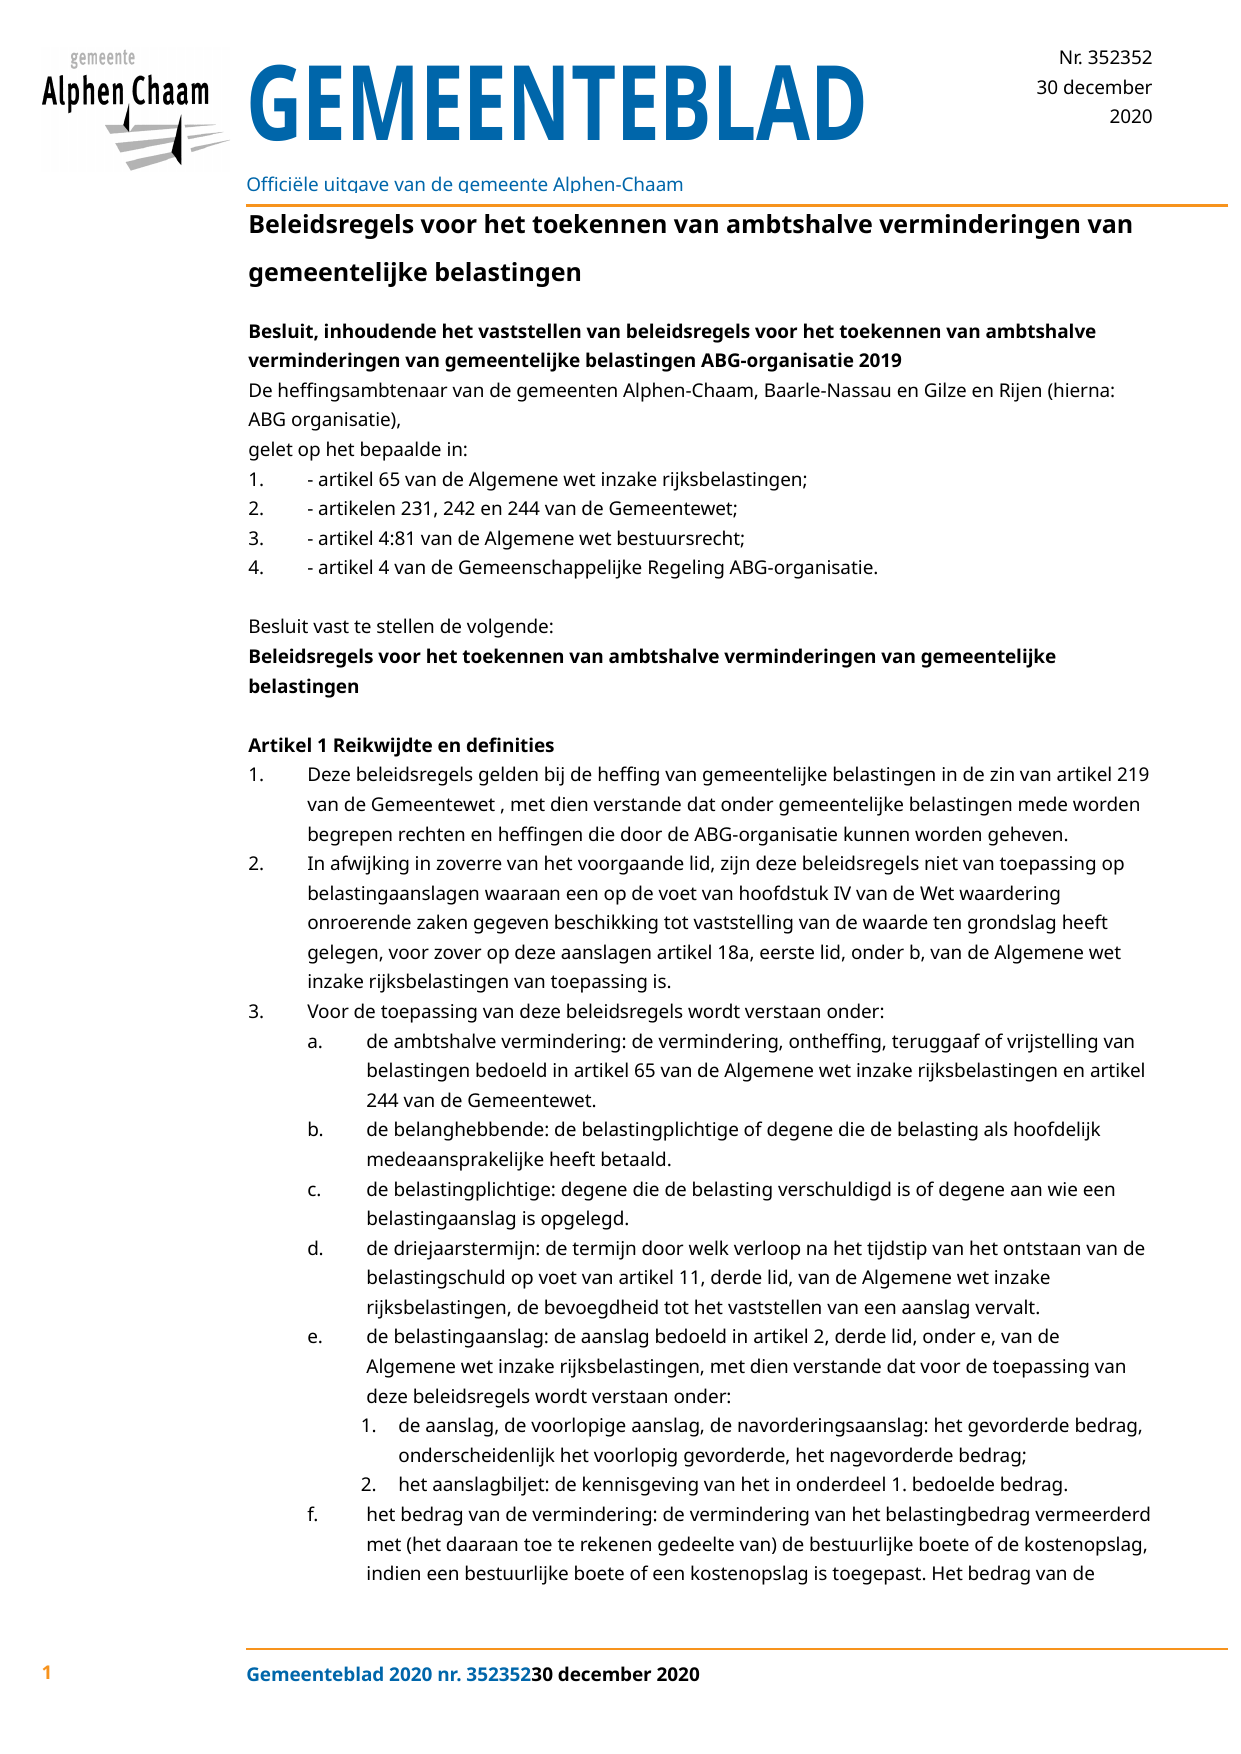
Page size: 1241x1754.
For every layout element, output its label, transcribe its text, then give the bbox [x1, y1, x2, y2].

list Deze beleidsregels gelden bij de heffing van gemeentelijke belastingen in de zin van artikel 219 van de Gemeentewet , met dien verstande dat onder gemeentelijke belastingen mede worden begrepen rechten en heffingen die door de ABG-organisatie kunnen worden geheven. [248, 762, 1152, 847]
list In afwijking in zoverre van het voorgaande lid, zijn deze beleidsregels niet van toepassing op belastingaanslagen waaraan een op de voet van hoofdstuk IV van de Wet waardering onroerende zaken gegeven beschikking tot vaststelling van de waarde ten grondslag heeft gelegen, voor zover op deze aanslagen artikel 18a, eerste lid, onder b, van de Algemene wet inzake rijksbelastingen van toepassing is. [248, 850, 1152, 994]
text Beleidsregels voor het toekennen van ambtshalve verminderingen van gemeentelijke belastingen [248, 207, 1152, 288]
list - artikel 4 van de Gemeenschappelijke Regeling ABG-organisatie. [248, 554, 1152, 580]
list het aanslagbiljet: de kennisgeving van het in onderdeel 1. bedoelde bedrag. [361, 1472, 1152, 1497]
list de belastingplichtige: degene die de belasting verschuldigd is of degene aan wie een belastingaanslag is opgelegd. [307, 1176, 1152, 1231]
list de ambtshalve vermindering: de vermindering, ontheffing, teruggaaf of vrijstelling van belastingen bedoeld in artikel 65 van de Algemene wet inzake rijksbelastingen en artikel 244 van de Gemeentewet. [307, 1028, 1152, 1113]
list de belanghebbende: de belastingplichtige of degene die de belasting als hoofdelijk medeaansprakelijke heeft betaald. [307, 1117, 1152, 1172]
text De heffingsambtenaar van de gemeenten Alphen-Chaam, Baarle-Nassau en Gilze en Rijen (hierna: ABG organisatie), [248, 377, 1152, 432]
list de aanslag, de voorlopige aanslag, de navorderingsaanslag: het gevorderde bedrag, onderscheidenlijk het voorlopig gevorderde, het nagevorderde bedrag; [361, 1412, 1152, 1468]
list - artikel 65 van de Algemene wet inzake rijksbelastingen; [248, 466, 1152, 492]
list de driejaarstermijn: de termijn door welk verloop na het tijdstip van het ontstaan van de belastingschuld op voet van artikel 11, derde lid, van de Algemene wet inzake rijksbelastingen, de bevoegdheid tot het vaststellen van een aanslag vervalt. [307, 1235, 1152, 1320]
list - artikel 4:81 van de Algemene wet bestuursrecht; [248, 525, 1152, 551]
list Voor de toepassing van deze beleidsregels wordt verstaan onder: [248, 998, 1152, 1024]
list - artikelen 231, 242 en 244 van de Gemeentewet; [248, 495, 1152, 521]
text Besluit, inhoudende het vaststellen van beleidsregels voor het toekennen van ambtshalve verminderingen van gemeentelijke belastingen ABG-organisatie 2019 [248, 318, 1152, 373]
text gelet op het bepaalde in: [248, 436, 1152, 462]
picture [41, 47, 231, 172]
list het bedrag van de vermindering: de vermindering van het belastingbedrag vermeerderd met (het daaraan toe te rekenen gedeelte van) de bestuurlijke boete of de kostenopslag, indien een bestuurlijke boete of een kostenopslag is toegepast. Het bedrag van de [307, 1501, 1152, 1586]
list de belastingaanslag: de aanslag bedoeld in artikel 2, derde lid, onder e, van de Algemene wet inzake rijksbelastingen, met dien verstande dat voor de toepassing van deze beleidsregels wordt verstaan onder: [307, 1324, 1152, 1409]
text Beleidsregels voor het toekennen van ambtshalve verminderingen van gemeentelijke belastingen [248, 643, 1152, 699]
text Artikel 1 Reikwijdte en definities [248, 732, 1152, 758]
text Besluit vast te stellen de volgende: [248, 614, 1152, 639]
